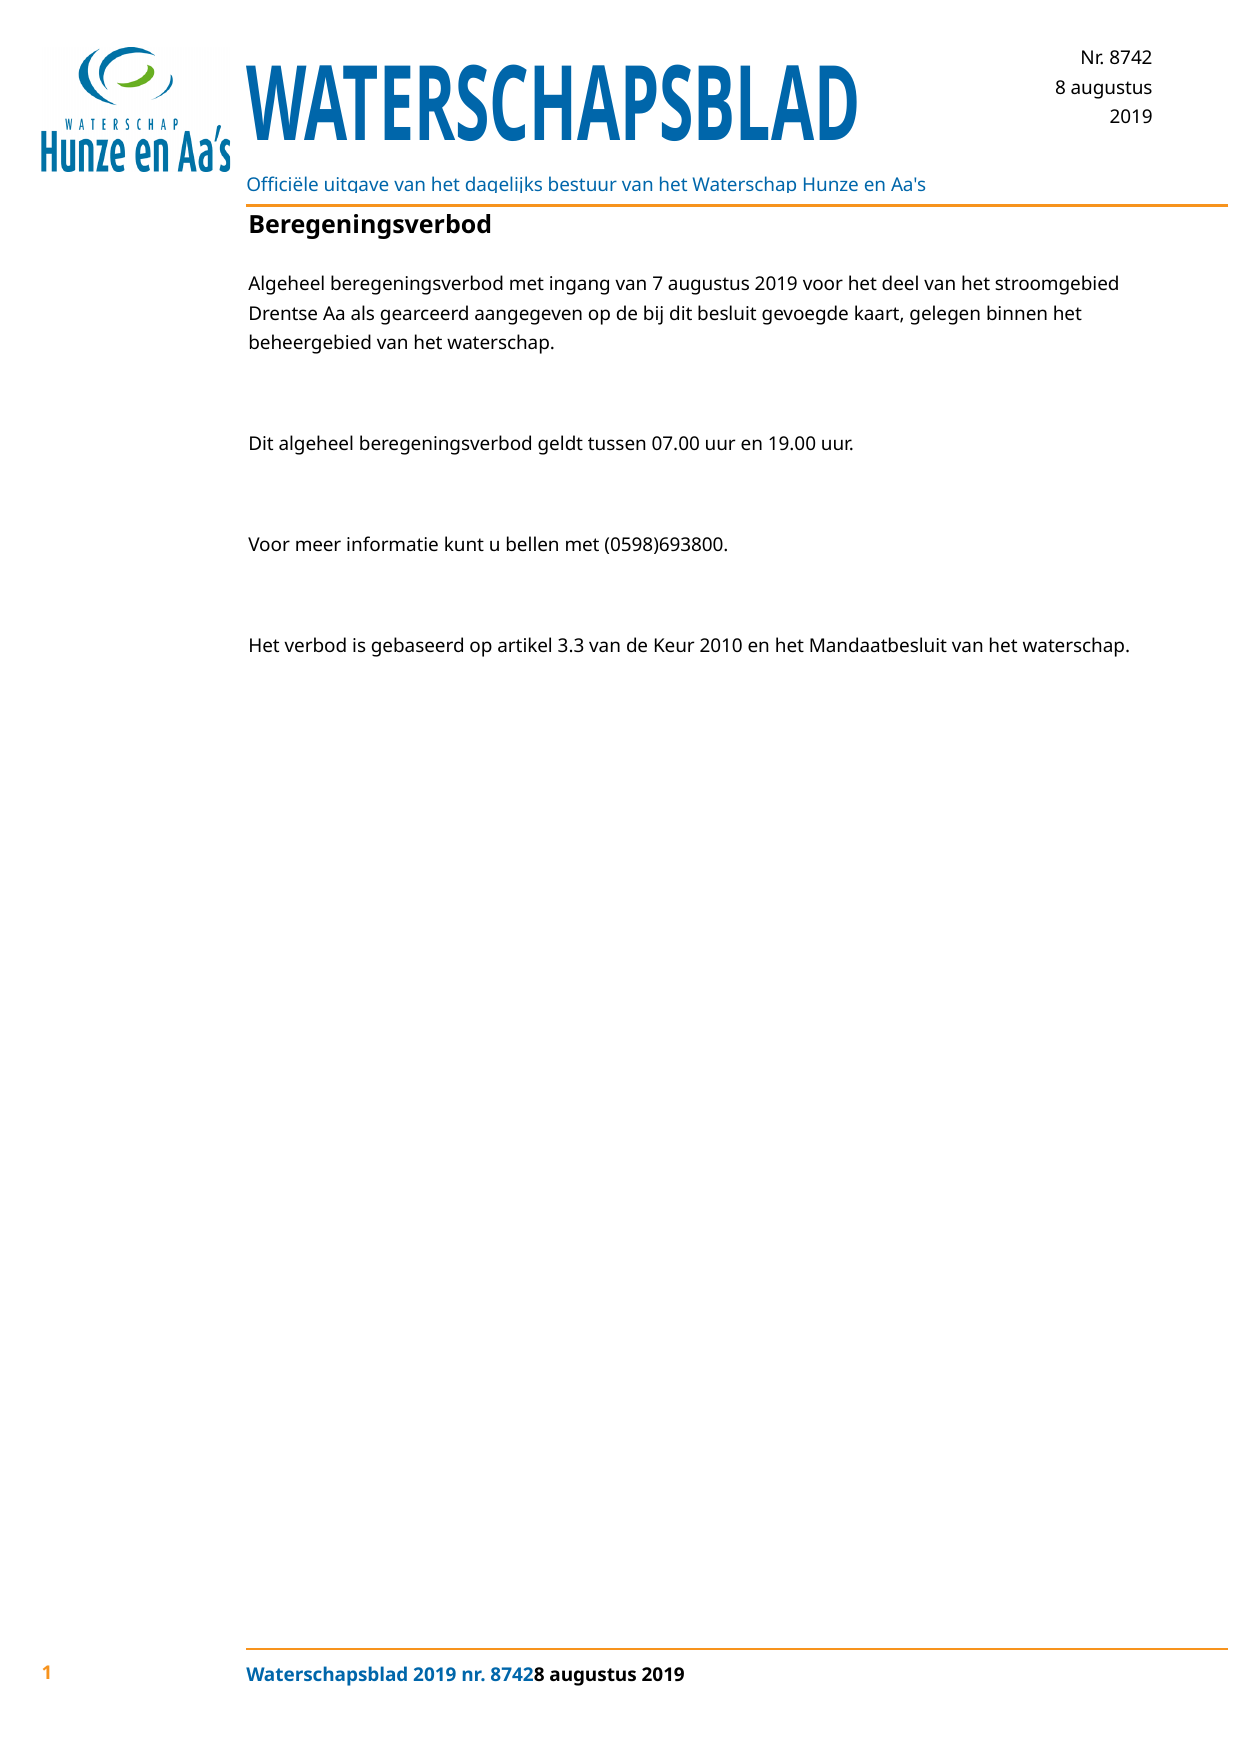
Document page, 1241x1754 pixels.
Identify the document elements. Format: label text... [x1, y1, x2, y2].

text Beregeningsverbod [248, 207, 1152, 241]
picture [226, 145, 231, 156]
text Algeheel beregeningsverbod met ingang van 7 augustus 2019 voor het deel van het stroomgebied Drentse Aa als gearceerd aangegeven op de bij dit besluit gevoegde kaart, gelegen binnen het beheergebied van het waterschap. [248, 270, 1152, 355]
text Dit algeheel beregeningsverbod geldt tussen 07.00 uur en 19.00 uur. [248, 430, 1152, 456]
picture [41, 47, 231, 172]
text Het verbod is gebaseerd op artikel 3.3 van de Keur 2010 en het Mandaatbesluit van het waterschap. [248, 632, 1152, 658]
text Voor meer informatie kunt u bellen met (0598)693800. [248, 531, 1152, 557]
picture [183, 163, 191, 172]
picture [47, 154, 51, 172]
